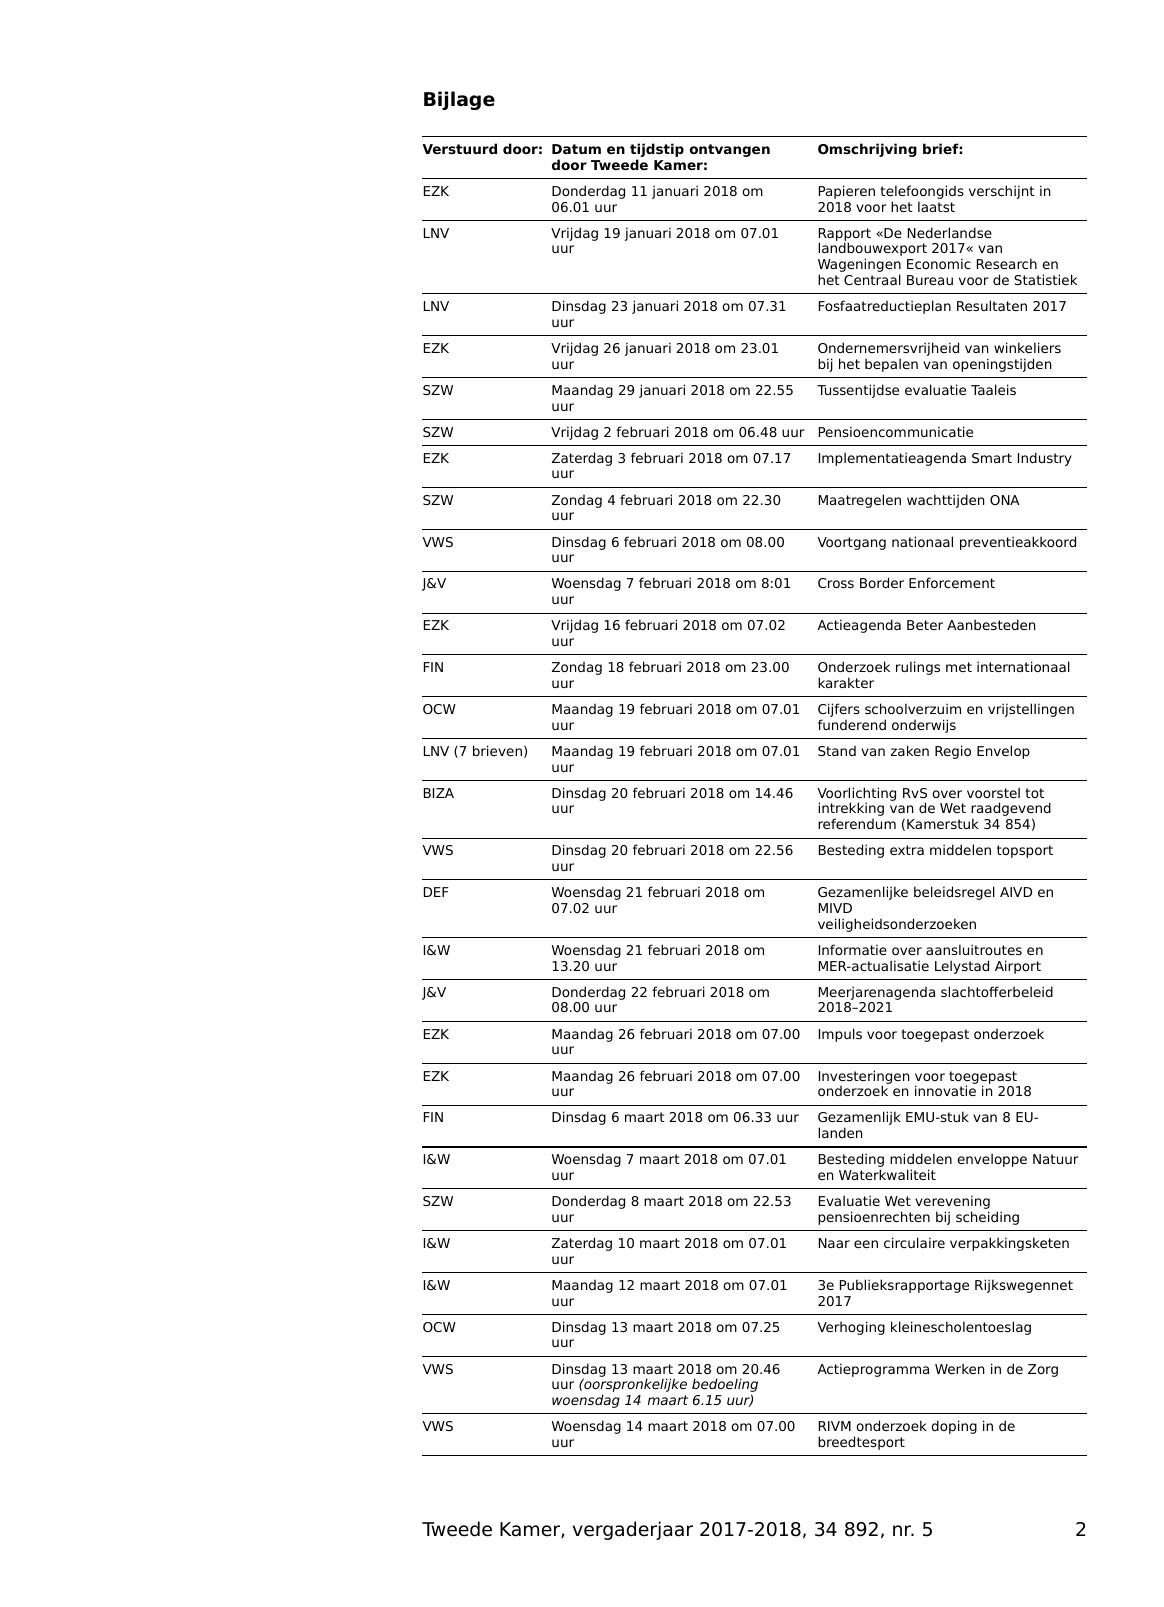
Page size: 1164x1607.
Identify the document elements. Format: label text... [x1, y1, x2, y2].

table_cell Donderdag 22 februari 2018 om 08.00 uur [545, 980, 811, 1021]
table_cell I&W [422, 938, 545, 979]
table_cell Maandag 26 februari 2018 om 07.00 uur [545, 1064, 811, 1104]
table_cell Dinsdag 13 maart 2018 om 07.25 uur [545, 1315, 811, 1356]
table_cell Dinsdag 6 maart 2018 om 06.33 uur [545, 1106, 811, 1146]
table_header Omschrijving brief: [811, 137, 1087, 178]
table_header Verstuurd door: [422, 137, 545, 178]
table_cell Pensioencommunicatie [811, 420, 1087, 445]
table_cell Dinsdag 20 februari 2018 om 22.56 uur [545, 839, 811, 879]
table_header Datum en tijdstip ontvangen door Tweede Kamer: [545, 137, 811, 178]
table_cell DEF [422, 880, 545, 937]
table_cell Maandag 19 februari 2018 om 07.01 uur [545, 697, 811, 738]
table_cell Fosfaatreductieplan Resultaten 2017 [811, 294, 1087, 335]
table_cell Zondag 18 februari 2018 om 23.00 uur [545, 655, 811, 696]
table_cell Besteding middelen enveloppe Natuur en Waterkwaliteit [811, 1148, 1087, 1188]
table_cell Woensdag 21 februari 2018 om 07.02 uur [545, 880, 811, 937]
table_cell Vrijdag 26 januari 2018 om 23.01 uur [545, 336, 811, 377]
table_cell EZK [422, 336, 545, 377]
table_cell OCW [422, 697, 545, 738]
table_cell Zondag 4 februari 2018 om 22.30 uur [545, 488, 811, 529]
table_cell Dinsdag 23 januari 2018 om 07.31 uur [545, 294, 811, 335]
table_cell Donderdag 11 januari 2018 om 06.01 uur [545, 179, 811, 220]
table_cell VWS [422, 1414, 545, 1455]
table_cell Maandag 12 maart 2018 om 07.01 uur [545, 1273, 811, 1314]
table_cell Ondernemersvrijheid van winkeliers bij het bepalen van openingstijden [811, 336, 1087, 377]
table_cell Gezamenlijk EMU-stuk van 8 EU-landen [811, 1106, 1087, 1146]
table_cell Actieagenda Beter Aanbesteden [811, 614, 1087, 654]
subtitle Bijlage [77, 89, 1087, 111]
table_cell EZK [422, 446, 545, 487]
table_cell Stand van zaken Regio Envelop [811, 739, 1087, 780]
table_cell Zaterdag 3 februari 2018 om 07.17 uur [545, 446, 811, 487]
table_cell SZW [422, 420, 545, 445]
table_cell LNV (7 brieven) [422, 739, 545, 780]
table_cell Maatregelen wachttijden ONA [811, 488, 1087, 529]
table_cell SZW [422, 1189, 545, 1230]
table_cell Papieren telefoongids verschijnt in 2018 voor het laatst [811, 179, 1087, 220]
table_cell Maandag 29 januari 2018 om 22.55 uur [545, 378, 811, 419]
table_cell RIVM onderzoek doping in de breedtesport [811, 1414, 1087, 1455]
table_cell FIN [422, 655, 545, 696]
table_cell Voorlichting RvS over voorstel tot intrekking van de Wet raadgevend referendum (Kamerstuk 34 854) [811, 781, 1087, 837]
table_cell Woensdag 21 februari 2018 om 13.20 uur [545, 938, 811, 979]
table_cell Besteding extra middelen topsport [811, 839, 1087, 879]
table_cell Impuls voor toegepast onderzoek [811, 1022, 1087, 1063]
table_cell Meerjarenagenda slachtofferbeleid 2018–2021 [811, 980, 1087, 1021]
table_cell Gezamenlijke beleidsregel AIVD en MIVD veiligheidsonderzoeken [811, 880, 1087, 937]
table_cell Maandag 19 februari 2018 om 07.01 uur [545, 739, 811, 780]
table_cell BIZA [422, 781, 545, 837]
table_cell FIN [422, 1106, 545, 1146]
table_cell SZW [422, 378, 545, 419]
table_cell EZK [422, 1022, 545, 1063]
table_cell Voortgang nationaal preventieakkoord [811, 530, 1087, 571]
table_cell OCW [422, 1315, 545, 1356]
table_cell VWS [422, 839, 545, 879]
table_cell Vrijdag 16 februari 2018 om 07.02 uur [545, 614, 811, 654]
table_cell VWS [422, 530, 545, 571]
table_cell Dinsdag 13 maart 2018 om 20.46 uur (oorspronkelijke bedoeling woensdag 14 maart 6.15 uur) [545, 1357, 811, 1413]
table_cell SZW [422, 488, 545, 529]
table_cell EZK [422, 1064, 545, 1104]
table_cell EZK [422, 179, 545, 220]
table_cell Woensdag 7 februari 2018 om 8:01 uur [545, 572, 811, 612]
table_cell I&W [422, 1231, 545, 1272]
table_cell Maandag 26 februari 2018 om 07.00 uur [545, 1022, 811, 1063]
table_cell Cijfers schoolverzuim en vrijstellingen funderend onderwijs [811, 697, 1087, 738]
table_cell Rapport «De Nederlandse landbouwexport 2017« van Wageningen Economic Research en het Centraal Bureau voor de Statistiek [811, 221, 1087, 293]
table_cell EZK [422, 614, 545, 654]
table_cell Dinsdag 6 februari 2018 om 08.00 uur [545, 530, 811, 571]
table_cell Woensdag 14 maart 2018 om 07.00 uur [545, 1414, 811, 1455]
table_cell J&V [422, 980, 545, 1021]
table_cell Tussentijdse evaluatie Taaleis [811, 378, 1087, 419]
table_cell Cross Border Enforcement [811, 572, 1087, 612]
table_cell Woensdag 7 maart 2018 om 07.01 uur [545, 1148, 811, 1188]
table_cell Zaterdag 10 maart 2018 om 07.01 uur [545, 1231, 811, 1272]
table_cell Onderzoek rulings met internationaal karakter [811, 655, 1087, 696]
table_cell Verhoging kleinescholentoeslag [811, 1315, 1087, 1356]
table_cell Investeringen voor toegepast onderzoek en innovatie in 2018 [811, 1064, 1087, 1104]
table_cell J&V [422, 572, 545, 612]
table_cell 3e Publieksrapportage Rijkswegennet 2017 [811, 1273, 1087, 1314]
table_cell Evaluatie Wet verevening pensioenrechten bij scheiding [811, 1189, 1087, 1230]
table_cell Informatie over aansluitroutes en MER-actualisatie Lelystad Airport [811, 938, 1087, 979]
table_cell Vrijdag 19 januari 2018 om 07.01 uur [545, 221, 811, 293]
table_cell LNV [422, 294, 545, 335]
table_cell Dinsdag 20 februari 2018 om 14.46 uur [545, 781, 811, 837]
table_cell Vrijdag 2 februari 2018 om 06.48 uur [545, 420, 811, 445]
table_cell Implementatieagenda Smart Industry [811, 446, 1087, 487]
table_cell I&W [422, 1148, 545, 1188]
table_cell Actieprogramma Werken in de Zorg [811, 1357, 1087, 1413]
table_cell Donderdag 8 maart 2018 om 22.53 uur [545, 1189, 811, 1230]
table_cell Naar een circulaire verpakkingsketen [811, 1231, 1087, 1272]
table_cell I&W [422, 1273, 545, 1314]
table_cell LNV [422, 221, 545, 293]
table_cell VWS [422, 1357, 545, 1413]
